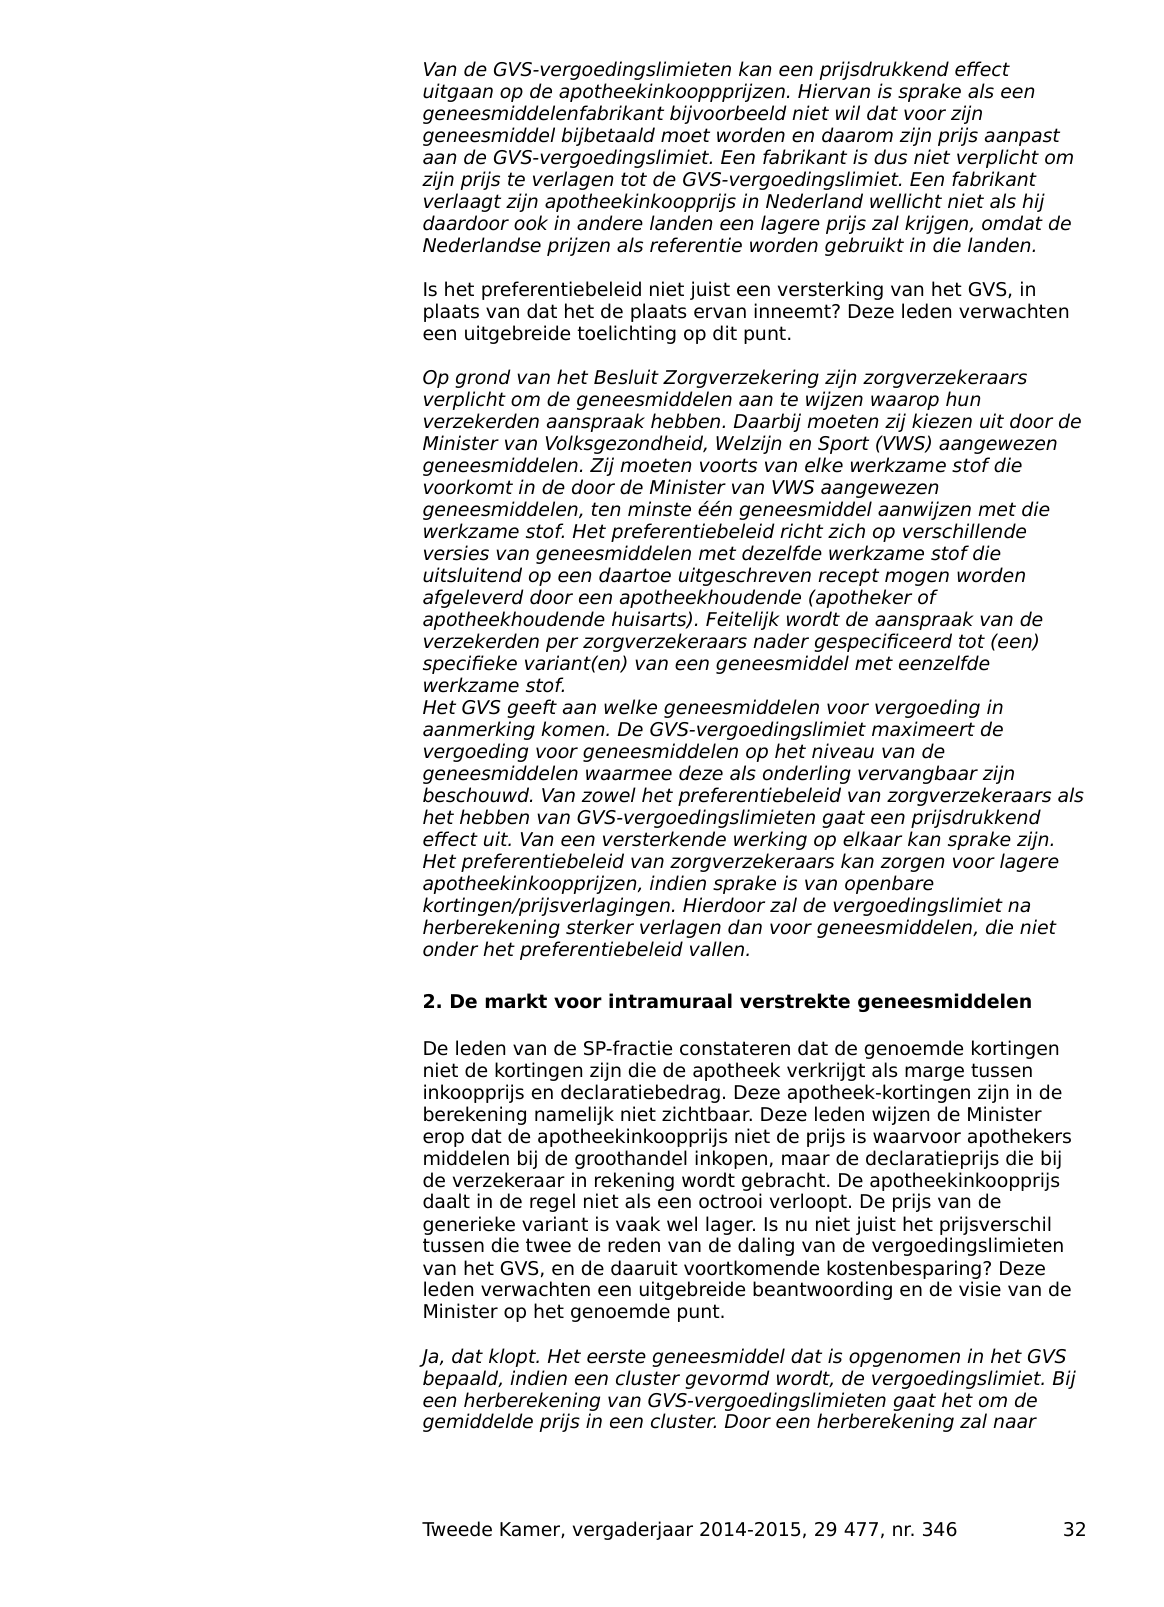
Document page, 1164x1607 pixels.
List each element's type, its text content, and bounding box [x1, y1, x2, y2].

subtitle 2. De markt voor intramuraal verstrekte geneesmiddelen [422, 991, 1087, 1013]
text Is het preferentiebeleid niet juist een versterking van het GVS, in plaats van dat het de plaats ervan inneemt? Deze leden verwachten een uitgebreide toelichting op dit punt. [422, 279, 1087, 345]
text Op grond van het Besluit Zorgverzekering zijn zorgverzekeraars verplicht om de geneesmiddelen aan te wijzen waarop hun verzekerden aanspraak hebben. Daarbij moeten zij kiezen uit door de Minister van Volksgezondheid, Welzijn en Sport (VWS) aangewezen geneesmiddelen. Zij moeten voorts van elke werkzame stof die voorkomt in de door de Minister van VWS aangewezen geneesmiddelen, ten minste één geneesmiddel aanwijzen met die werkzame stof. Het preferentiebeleid richt zich op verschillende versies van geneesmiddelen met dezelfde werkzame stof die uitsluitend op een daartoe uitgeschreven recept mogen worden afgeleverd door een apotheekhoudende (apotheker of apotheekhoudende huisarts). Feitelijk wordt de aanspraak van de verzekerden per zorgverzekeraars nader gespecificeerd tot (een) specifieke variant(en) van een geneesmiddel met eenzelfde werkzame stof. [422, 367, 1087, 697]
text Van de GVS-vergoedingslimieten kan een prijsdrukkend effect uitgaan op de apotheekinkooppprijzen. Hiervan is sprake als een geneesmiddelenfabrikant bijvoorbeeld niet wil dat voor zijn geneesmiddel bijbetaald moet worden en daarom zijn prijs aanpast aan de GVS-vergoedingslimiet. Een fabrikant is dus niet verplicht om zijn prijs te verlagen tot de GVS-vergoedingslimiet. Een fabrikant verlaagt zijn apotheekinkoopprijs in Nederland wellicht niet als hij daardoor ook in andere landen een lagere prijs zal krijgen, omdat de Nederlandse prijzen als referentie worden gebruikt in die landen. [422, 59, 1087, 257]
text Het GVS geeft aan welke geneesmiddelen voor vergoeding in aanmerking komen. De GVS-vergoedingslimiet maximeert de vergoeding voor geneesmiddelen op het niveau van de geneesmiddelen waarmee deze als onderling vervangbaar zijn beschouwd. Van zowel het preferentiebeleid van zorgverzekeraars als het hebben van GVS-vergoedingslimieten gaat een prijsdrukkend effect uit. Van een versterkende werking op elkaar kan sprake zijn. Het preferentiebeleid van zorgverzekeraars kan zorgen voor lagere apotheekinkoopprijzen, indien sprake is van openbare kortingen/prijsverlagingen. Hierdoor zal de vergoedingslimiet na herberekening sterker verlagen dan voor geneesmiddelen, die niet onder het preferentiebeleid vallen. [422, 697, 1087, 961]
text Ja, dat klopt. Het eerste geneesmiddel dat is opgenomen in het GVS bepaald, indien een cluster gevormd wordt, de vergoedingslimiet. Bij een herberekening van GVS-vergoedingslimieten gaat het om de gemiddelde prijs in een cluster. Door een herberekening zal naar [422, 1346, 1087, 1433]
text De leden van de SP-fractie constateren dat de genoemde kortingen niet de kortingen zijn die de apotheek verkrijgt als marge tussen inkoopprijs en declaratiebedrag. Deze apotheek-kortingen zijn in de berekening namelijk niet zichtbaar. Deze leden wijzen de Minister erop dat de apotheekinkoopprijs niet de prijs is waarvoor apothekers middelen bij de groothandel inkopen, maar de declaratieprijs die bij de verzekeraar in rekening wordt gebracht. De apotheekinkoopprijs daalt in de regel niet als een octrooi verloopt. De prijs van de generieke variant is vaak wel lager. Is nu niet juist het prijsverschil tussen die twee de reden van de daling van de vergoedingslimieten van het GVS, en de daaruit voortkomende kostenbesparing? Deze leden verwachten een uitgebreide beantwoording en de visie van de Minister op het genoemde punt. [422, 1038, 1087, 1323]
